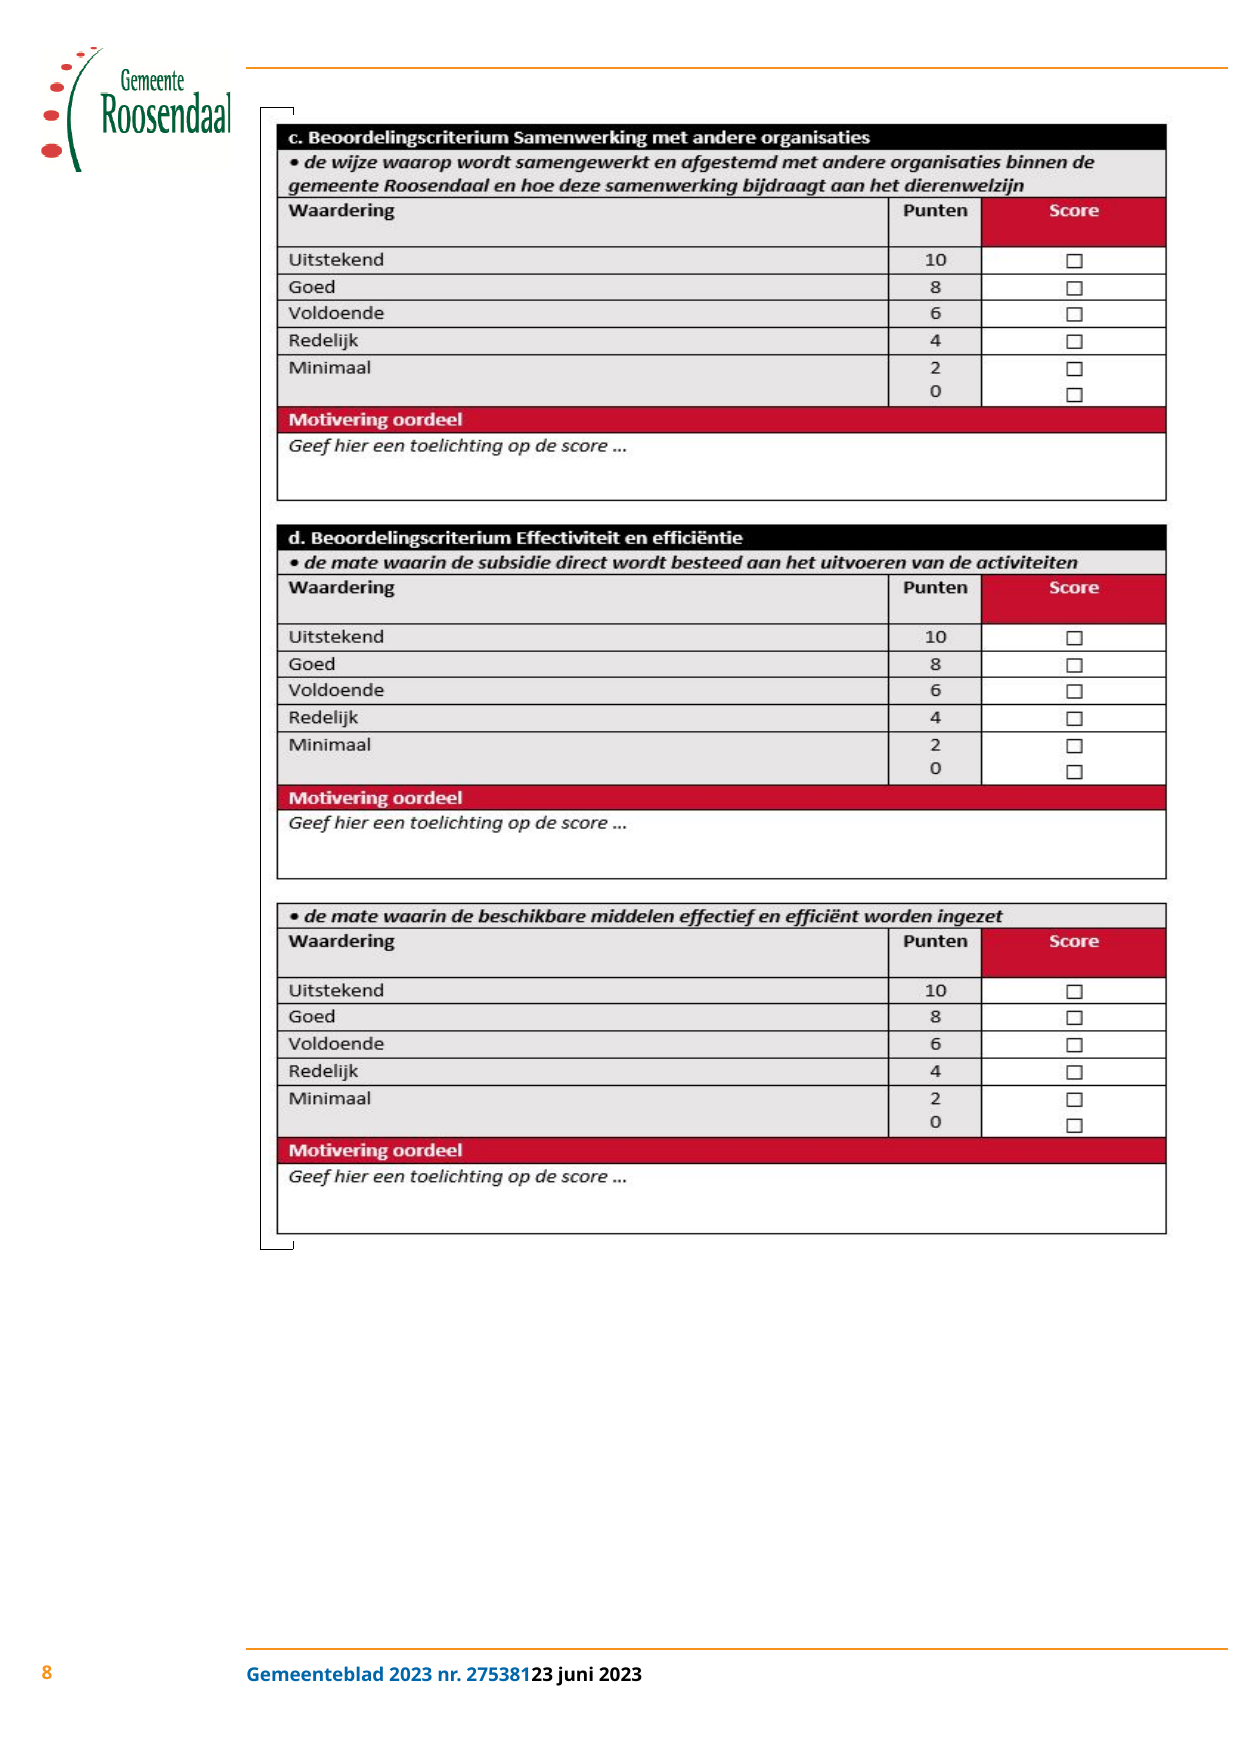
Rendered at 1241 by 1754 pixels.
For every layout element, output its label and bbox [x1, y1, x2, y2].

picture [268, 115, 1173, 1241]
picture [41, 47, 231, 172]
